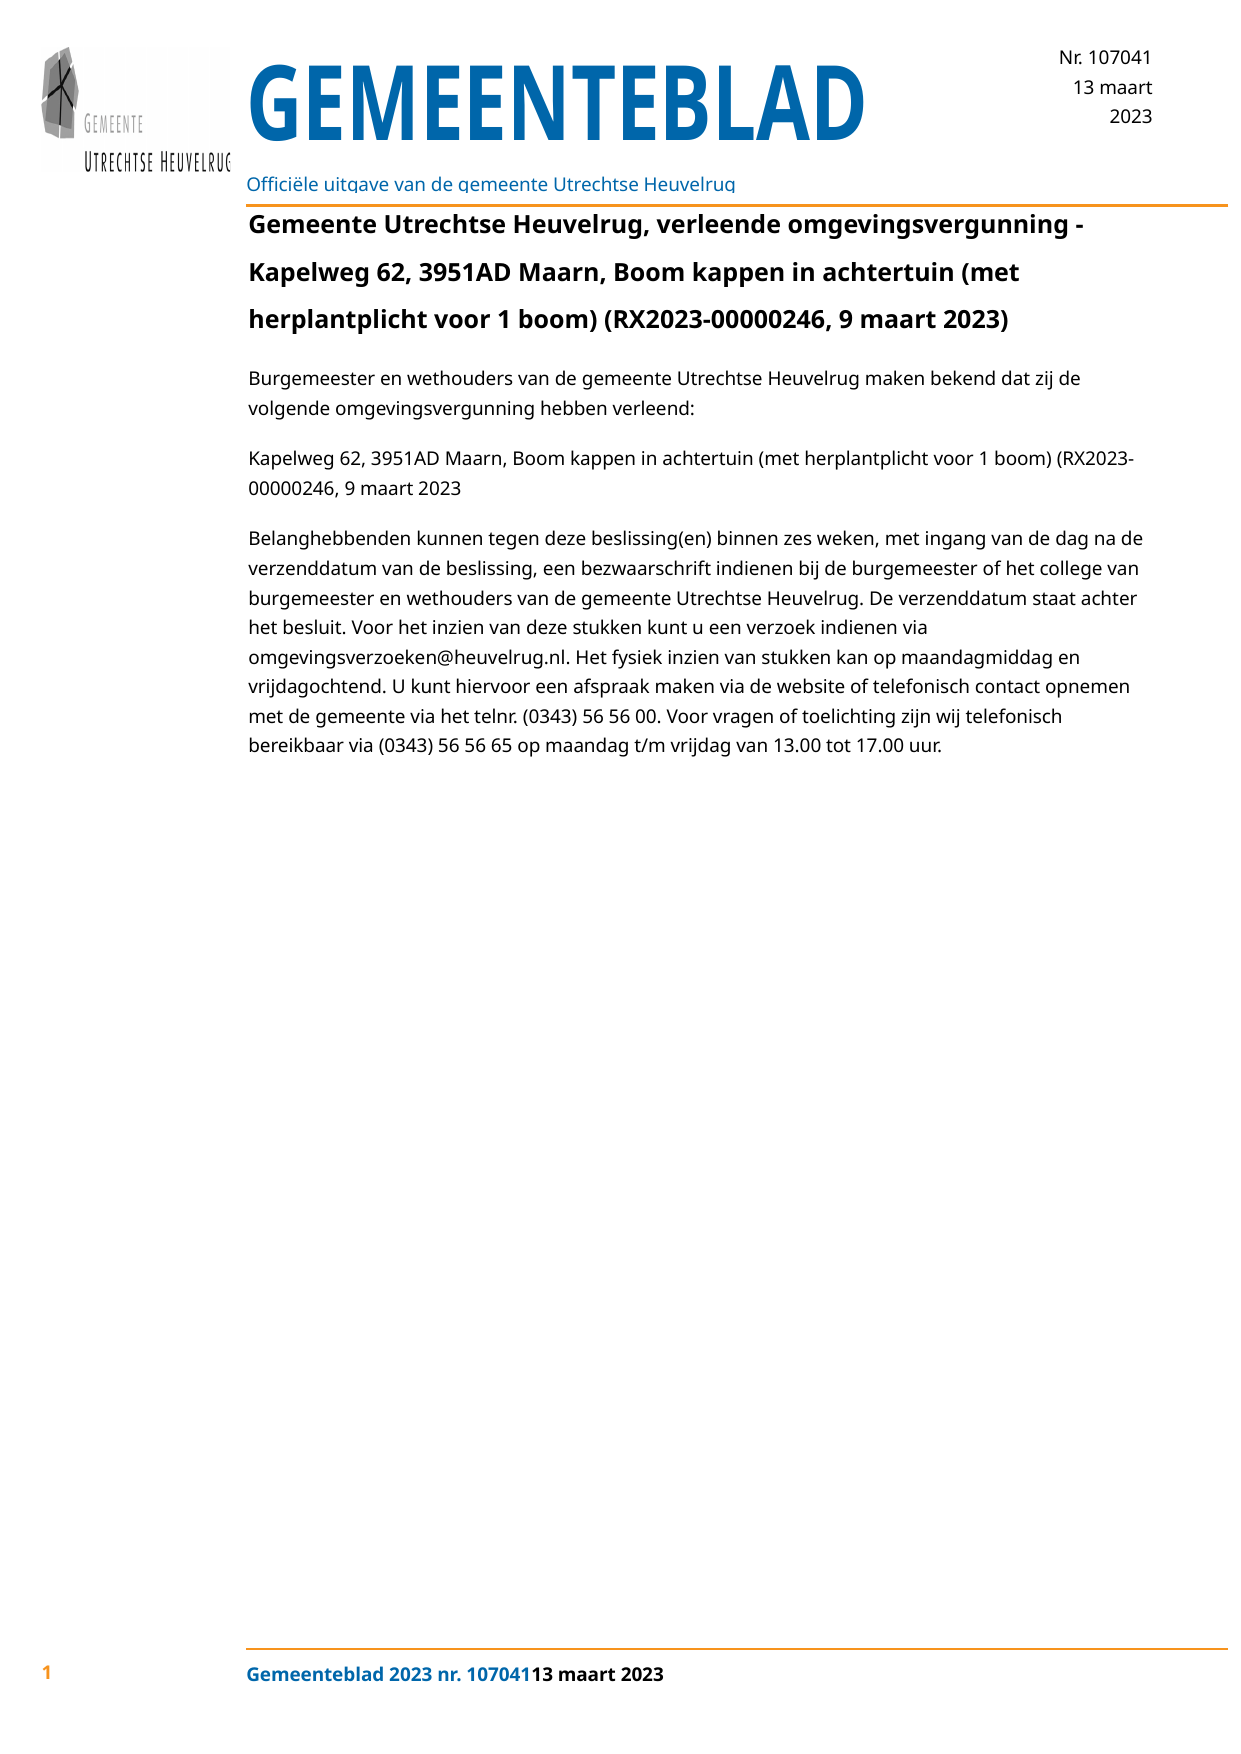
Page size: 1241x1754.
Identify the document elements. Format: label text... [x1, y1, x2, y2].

text Kapelweg 62, 3951AD Maarn, Boom kappen in achtertuin (met herplantplicht voor 1 boom) (RX2023-00000246, 9 maart 2023 [248, 446, 1152, 501]
text Gemeente Utrechtse Heuvelrug, verleende omgevingsvergunning - Kapelweg 62, 3951AD Maarn, Boom kappen in achtertuin (met herplantplicht voor 1 boom) (RX2023-00000246, 9 maart 2023) [248, 207, 1152, 336]
picture [41, 47, 231, 172]
text Belanghebbenden kunnen tegen deze beslissing(en) binnen zes weken, met ingang van de dag na de verzenddatum van de beslissing, een bezwaarschrift indienen bij de burgemeester of het college van burgemeester en wethouders van de gemeente Utrechtse Heuvelrug. De verzenddatum staat achter het besluit. Voor het inzien van deze stukken kunt u een verzoek indienen via omgevingsverzoeken@heuvelrug.nl. Het fysiek inzien van stukken kan op maandagmiddag en vrijdagochtend. U kunt hiervoor een afspraak maken via de website of telefonisch contact opnemen met de gemeente via het telnr. (0343) 56 56 00. Voor vragen of toelichting zijn wij telefonisch bereikbaar via (0343) 56 56 65 op maandag t/m vrijdag van 13.00 tot 17.00 uur. [248, 526, 1152, 758]
text Burgemeester en wethouders van de gemeente Utrechtse Heuvelrug maken bekend dat zij de volgende omgevingsvergunning hebben verleend: [248, 366, 1152, 421]
